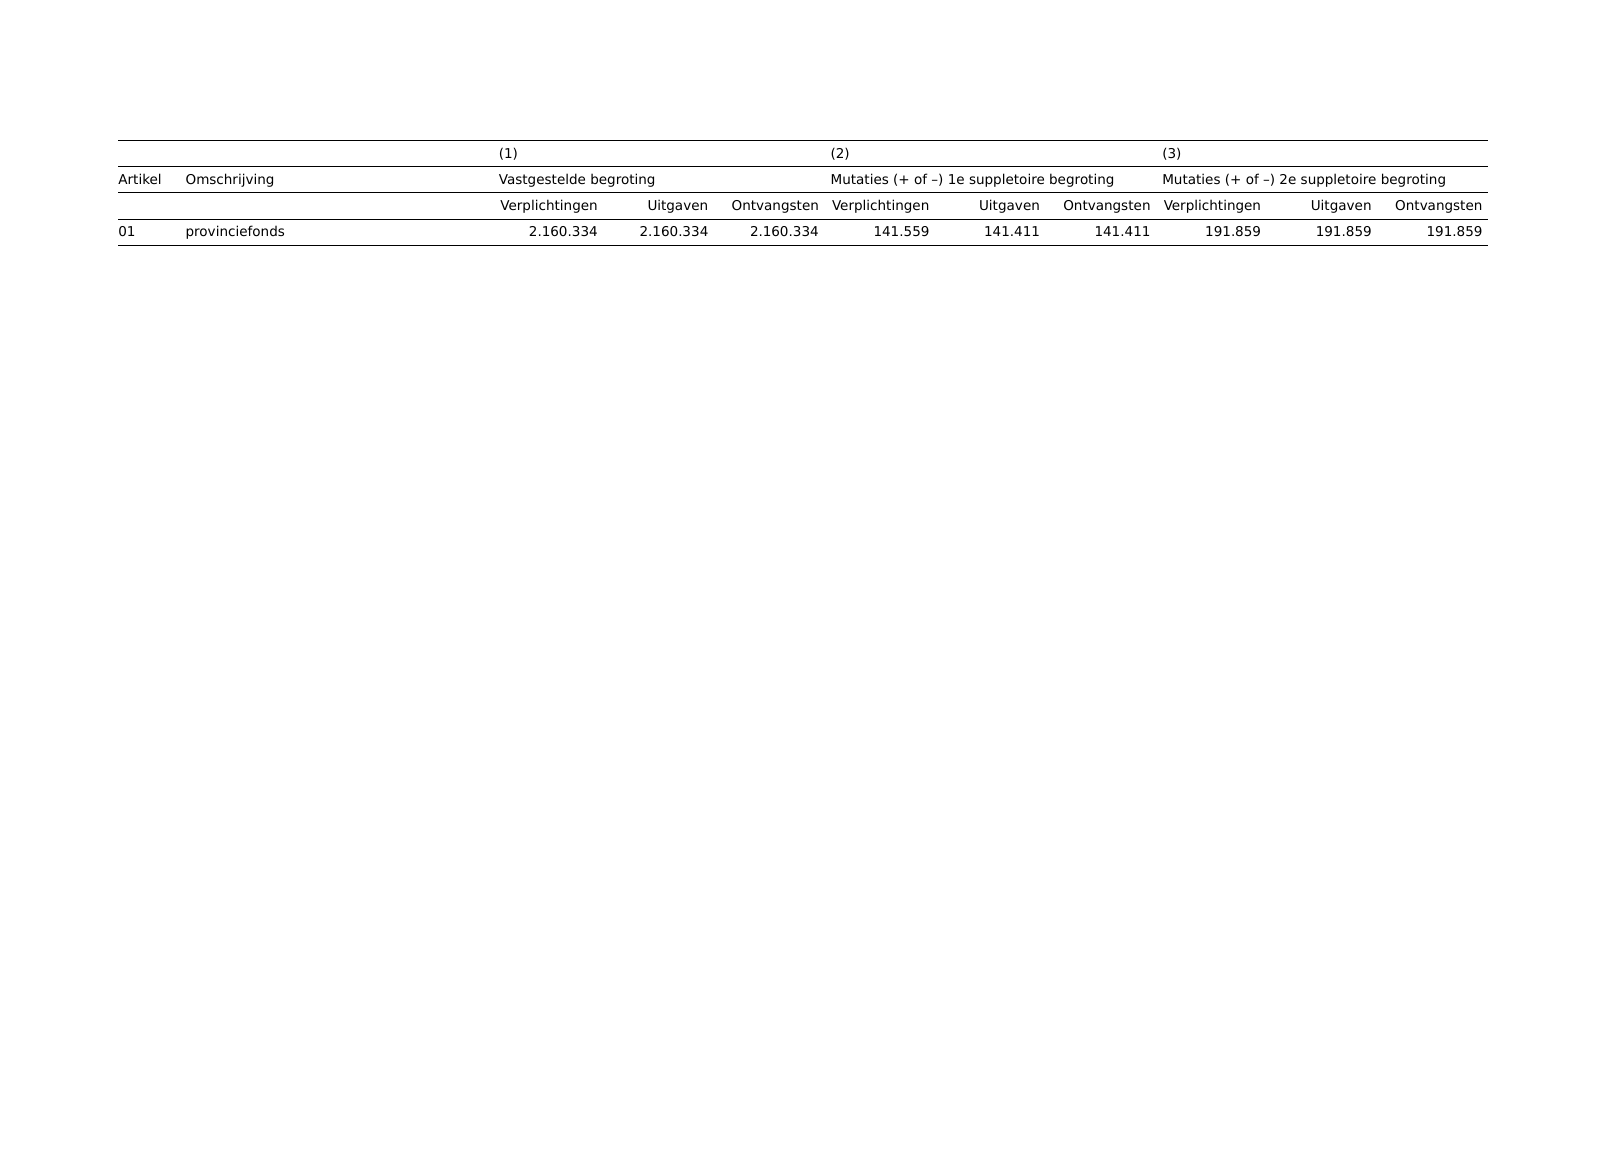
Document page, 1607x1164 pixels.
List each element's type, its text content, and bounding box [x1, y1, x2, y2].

table_cell 191.859 [1156, 220, 1267, 244]
table_cell Uitgaven [935, 193, 1046, 218]
table_cell Verplichtingen [1156, 193, 1267, 218]
table_header (1) [493, 141, 824, 166]
table_cell Uitgaven [1267, 193, 1377, 218]
table_cell [118, 193, 179, 218]
table_cell 01 [118, 220, 179, 244]
table_cell 141.559 [825, 220, 935, 244]
table_cell 191.859 [1267, 220, 1377, 244]
table_cell 2.160.334 [714, 220, 824, 244]
table_cell Ontvangsten [714, 193, 824, 218]
table_header [118, 141, 179, 166]
table_header (3) [1156, 141, 1488, 166]
table_cell provinciefonds [180, 220, 493, 244]
table_cell 141.411 [935, 220, 1046, 244]
table_cell Omschrijving [180, 167, 493, 192]
table_cell 191.859 [1377, 220, 1488, 244]
table_cell Ontvangsten [1046, 193, 1156, 218]
table_cell [180, 193, 493, 218]
table_cell 2.160.334 [603, 220, 714, 244]
table_cell Verplichtingen [493, 193, 603, 218]
table_cell Mutaties (+ of –) 2e suppletoire begroting [1156, 167, 1488, 192]
table_cell Artikel [118, 167, 179, 192]
table_cell 141.411 [1046, 220, 1156, 244]
table_cell Ontvangsten [1377, 193, 1488, 218]
table_cell Vastgestelde begroting [493, 167, 824, 192]
table_header (2) [825, 141, 1156, 166]
table_header [180, 141, 493, 166]
table_cell Verplichtingen [825, 193, 935, 218]
table_cell Uitgaven [603, 193, 714, 218]
table_cell 2.160.334 [493, 220, 603, 244]
table_cell Mutaties (+ of –) 1e suppletoire begroting [825, 167, 1156, 192]
